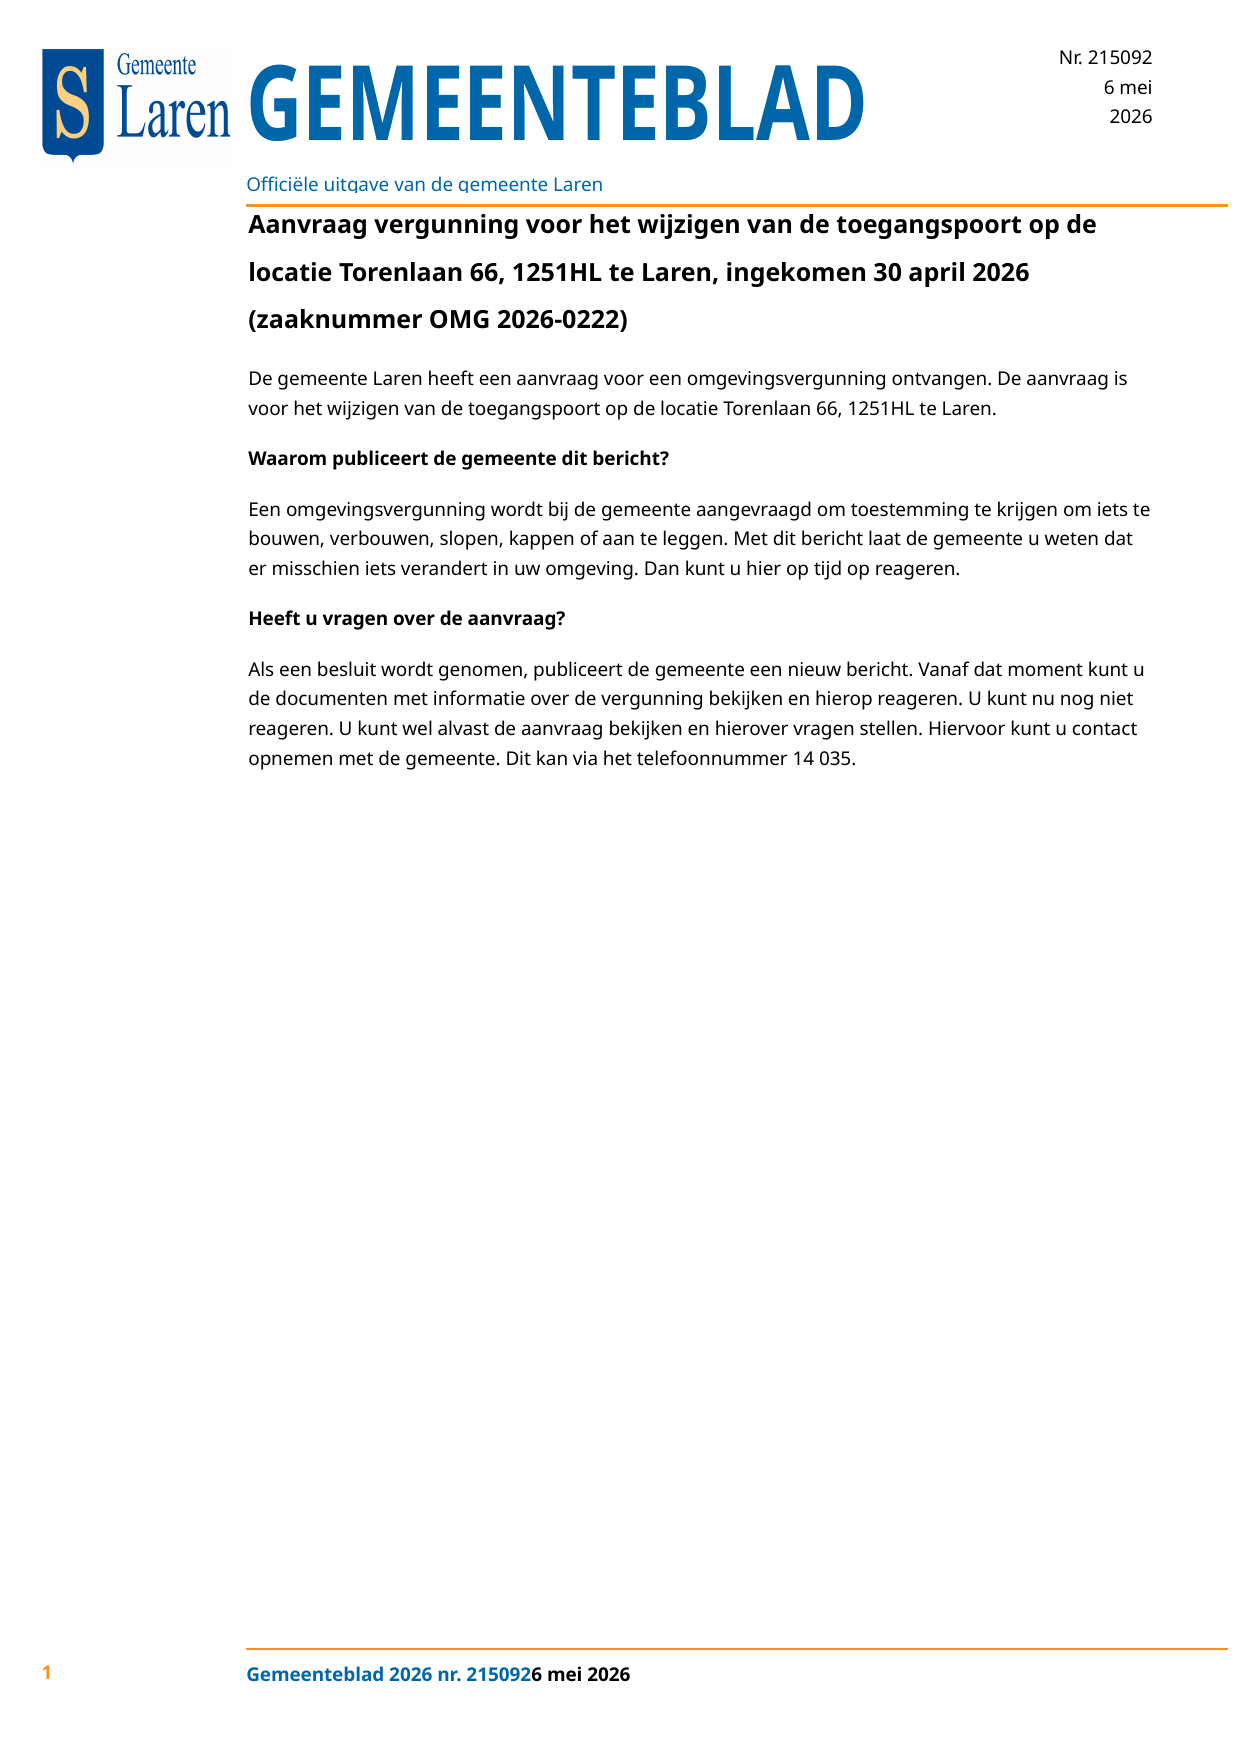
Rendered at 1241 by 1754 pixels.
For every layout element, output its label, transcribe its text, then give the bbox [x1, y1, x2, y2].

text Heeft u vragen over de aanvraag? [248, 606, 1152, 631]
text Aanvraag vergunning voor het wijzigen van de toegangspoort op de locatie Torenlaan 66, 1251HL te Laren, ingekomen 30 april 2026 (zaaknummer OMG 2026-0222) [248, 207, 1152, 336]
text Een omgevingsvergunning wordt bij de gemeente aangevraagd om toestemming te krijgen om iets te bouwen, verbouwen, slopen, kappen of aan te leggen. Met dit bericht laat de gemeente u weten dat er misschien iets verandert in uw omgeving. Dan kunt u hier op tijd op reageren. [248, 496, 1152, 581]
text De gemeente Laren heeft een aanvraag voor een omgevingsvergunning ontvangen. De aanvraag is voor het wijzigen van de toegangspoort op de locatie Torenlaan 66, 1251HL te Laren. [248, 366, 1152, 421]
picture [41, 47, 231, 172]
text Waarom publiceert de gemeente dit bericht? [248, 446, 1152, 471]
text Als een besluit wordt genomen, publiceert de gemeente een nieuw bericht. Vanaf dat moment kunt u de documenten met informatie over de vergunning bekijken en hierop reageren. U kunt nu nog niet reageren. U kunt wel alvast de aanvraag bekijken en hierover vragen stellen. Hiervoor kunt u contact opnemen met de gemeente. Dit kan via het telefoonnummer 14 035. [248, 656, 1152, 770]
